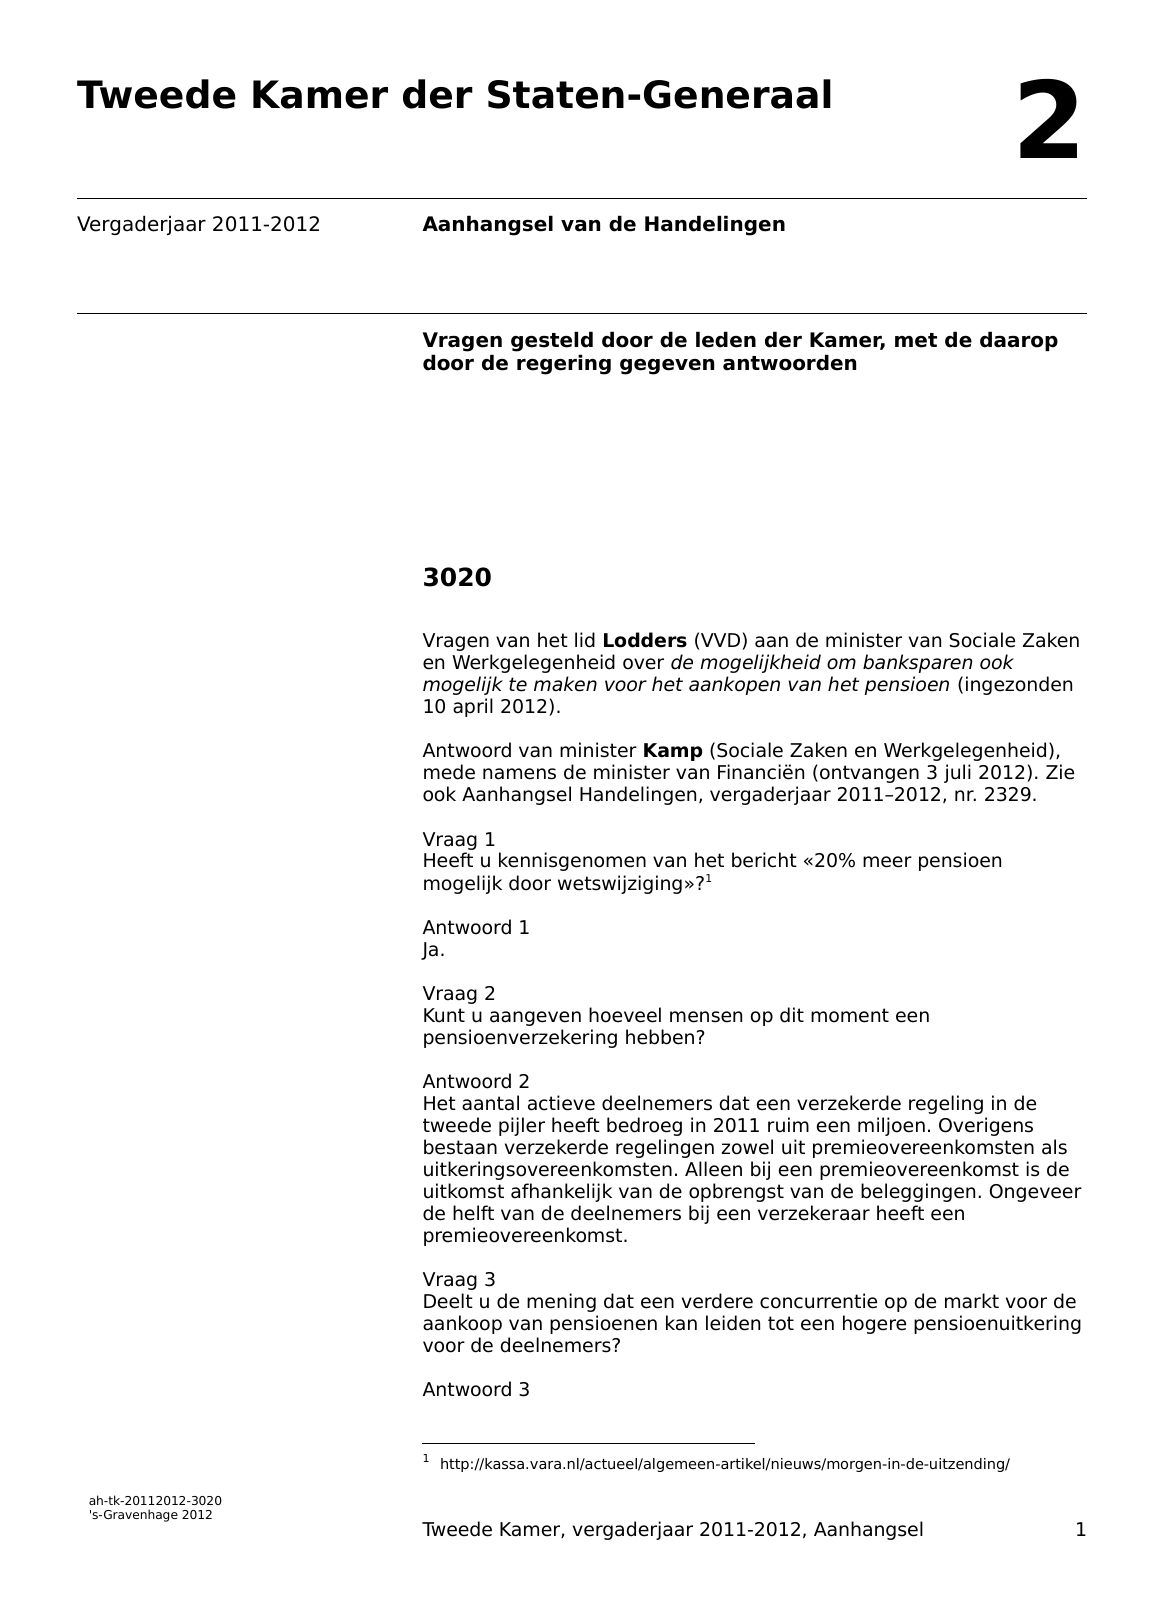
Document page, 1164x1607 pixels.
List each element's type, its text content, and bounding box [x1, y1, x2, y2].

text Deelt u de mening dat een verdere concurrentie op de markt voor de aankoop van pensioenen kan leiden tot een hogere pensioenuitkering voor de deelnemers? [422, 1291, 1087, 1357]
table_header 2 [886, 59, 1087, 198]
table_cell Aanhangsel van de Handelingen [422, 199, 1087, 313]
text 's-Gravenhage 2012 [88, 1508, 323, 1522]
text Ja. [422, 938, 1087, 961]
table_cell Vergaderjaar 2011-2012 [77, 199, 422, 313]
table_header Tweede Kamer der Staten-Generaal [77, 59, 886, 198]
text Antwoord van minister Kamp (Sociale Zaken en Werkgelegenheid), mede namens de minister van Financiën (ontvangen 3 juli 2012). Zie ook Aanhangsel Handelingen, vergaderjaar 2011–2012, nr. 2329. [422, 740, 1087, 806]
text Kunt u aangeven hoeveel mensen op dit moment een pensioenverzekering hebben? [422, 1005, 1087, 1049]
text Heeft u kennisgenomen van het bericht «20% meer pensioen mogelijk door wetswijziging»? [422, 850, 1087, 894]
text Vraag 2 [422, 983, 1087, 1005]
text Antwoord 1 [422, 917, 1087, 938]
table_cell Vragen gesteld door de leden der Kamer, met de daarop door de regering gegeven antwoorden [422, 314, 1087, 375]
text 3020 [422, 563, 1087, 592]
text Antwoord 3 [422, 1379, 1087, 1401]
text Het aantal actieve deelnemers dat een verzekerde regeling in de tweede pijler heeft bedroeg in 2011 ruim een miljoen. Overigens bestaan verzekerde regelingen zowel uit premieovereenkomsten als uitkeringsovereenkomsten. Alleen bij een premieovereenkomst is de uitkomst afhankelijk van de opbrengst van de beleggingen. Ongeveer de helft van de deelnemers bij een verzekeraar heeft een premieovereenkomst. [422, 1093, 1087, 1247]
table_cell [77, 314, 422, 375]
text Antwoord 2 [422, 1071, 1087, 1093]
text Vraag 1 [422, 828, 1087, 850]
text http://kassa.vara.nl/actueel/algemeen-artikel/nieuws/morgen-in-de-uitzending/ [422, 1452, 1087, 1474]
text Vraag 3 [422, 1269, 1087, 1291]
text Vragen van het lid Lodders (VVD) aan de minister van Sociale Zaken en Werkgelegenheid over de mogelijkheid om banksparen ook mogelijk te maken voor het aankopen van het pensioen (ingezonden 10 april 2012). [422, 630, 1087, 718]
text ah-tk-20112012-3020 [88, 1494, 323, 1508]
